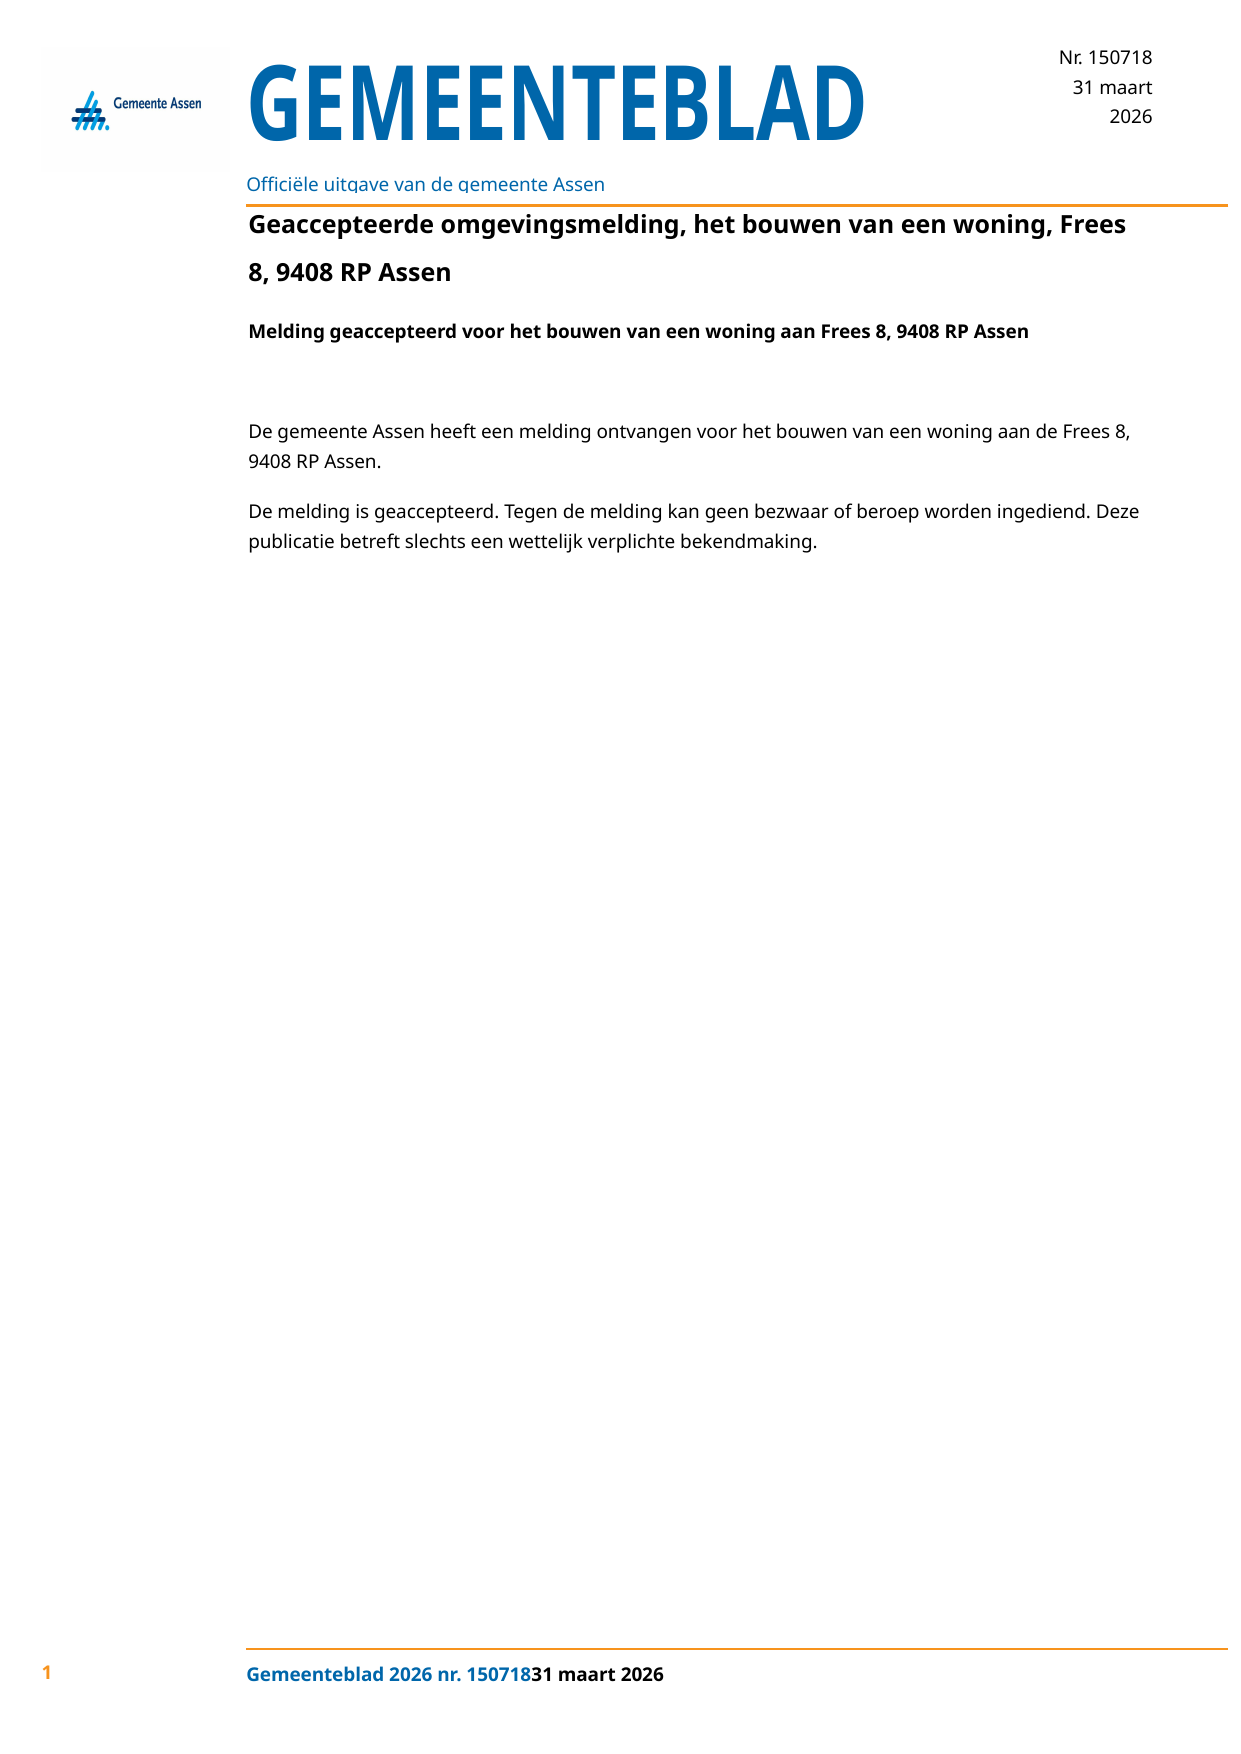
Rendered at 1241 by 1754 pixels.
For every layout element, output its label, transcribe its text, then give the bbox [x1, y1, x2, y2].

picture [41, 47, 231, 172]
text Geaccepteerde omgevingsmelding, het bouwen van een woning, Frees 8, 9408 RP Assen [248, 207, 1152, 288]
text Melding geaccepteerd voor het bouwen van een woning aan Frees 8, 9408 RP Assen [248, 318, 1152, 344]
text De melding is geaccepteerd. Tegen de melding kan geen bezwaar of beroep worden ingediend. Deze publicatie betreft slechts een wettelijk verplichte bekendmaking. [248, 499, 1152, 554]
text De gemeente Assen heeft een melding ontvangen voor het bouwen van een woning aan de Frees 8, 9408 RP Assen. [248, 419, 1152, 474]
